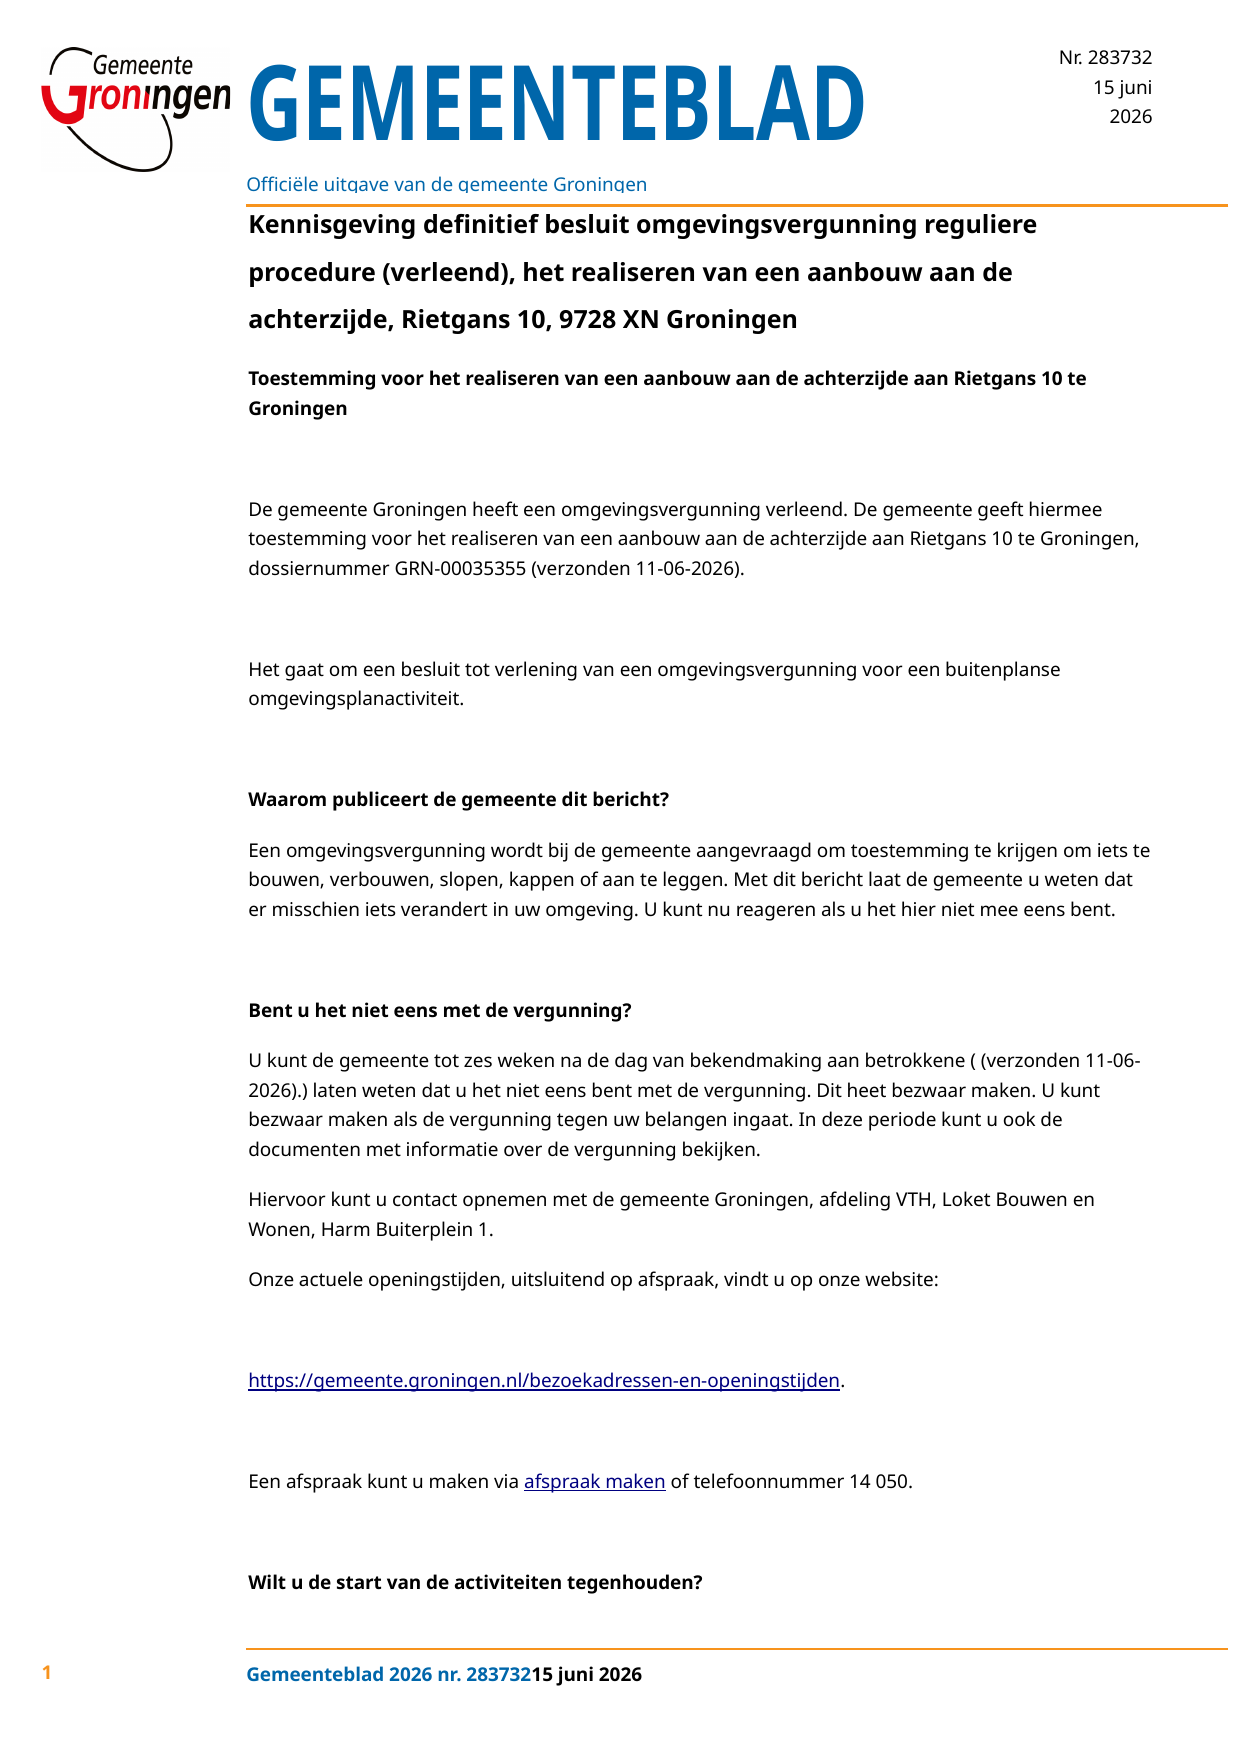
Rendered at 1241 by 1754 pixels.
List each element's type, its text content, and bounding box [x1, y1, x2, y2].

text Hiervoor kunt u contact opnemen met de gemeente Groningen, afdeling VTH, Loket Bouwen en Wonen, Harm Buiterplein 1. [248, 1186, 1152, 1242]
text Wilt u de start van de activiteiten tegenhouden? [248, 1569, 1152, 1594]
text Een afspraak kunt u maken via afspraak maken of telefoonnummer 14 050. [248, 1468, 1152, 1494]
text Onze actuele openingstijden, uitsluitend op afspraak, vindt u op onze website: [248, 1266, 1152, 1292]
text Bent u het niet eens met de vergunning? [248, 997, 1152, 1022]
text U kunt de gemeente tot zes weken na de dag van bekendmaking aan betrokkene ( (verzonden 11-06-2026).) laten weten dat u het niet eens bent met de vergunning. Dit heet bezwaar maken. U kunt bezwaar maken als de vergunning tegen uw belangen ingaat. In deze periode kunt u ook de documenten met informatie over de vergunning bekijken. [248, 1047, 1152, 1162]
text Toestemming voor het realiseren van een aanbouw aan de achterzijde aan Rietgans 10 te Groningen [248, 366, 1152, 421]
text De gemeente Groningen heeft een omgevingsvergunning verleend. De gemeente geeft hiermee toestemming voor het realiseren van een aanbouw aan de achterzijde aan Rietgans 10 te Groningen, dossiernummer GRN-00035355 (verzonden 11-06-2026). [248, 496, 1152, 581]
picture [41, 47, 231, 172]
text Waarom publiceert de gemeente dit bericht? [248, 786, 1152, 812]
text Kennisgeving definitief besluit omgevingsvergunning reguliere procedure (verleend), het realiseren van een aanbouw aan de achterzijde, Rietgans 10, 9728 XN Groningen [248, 207, 1152, 336]
text https://gemeente.groningen.nl/bezoekadressen-en-openingstijden. [248, 1367, 1152, 1393]
text Het gaat om een besluit tot verlening van een omgevingsvergunning voor een buitenplanse omgevingsplanactiviteit. [248, 656, 1152, 711]
text Een omgevingsvergunning wordt bij de gemeente aangevraagd om toestemming te krijgen om iets te bouwen, verbouwen, slopen, kappen of aan te leggen. Met dit bericht laat de gemeente u weten dat er misschien iets verandert in uw omgeving. U kunt nu reageren als u het hier niet mee eens bent. [248, 837, 1152, 922]
